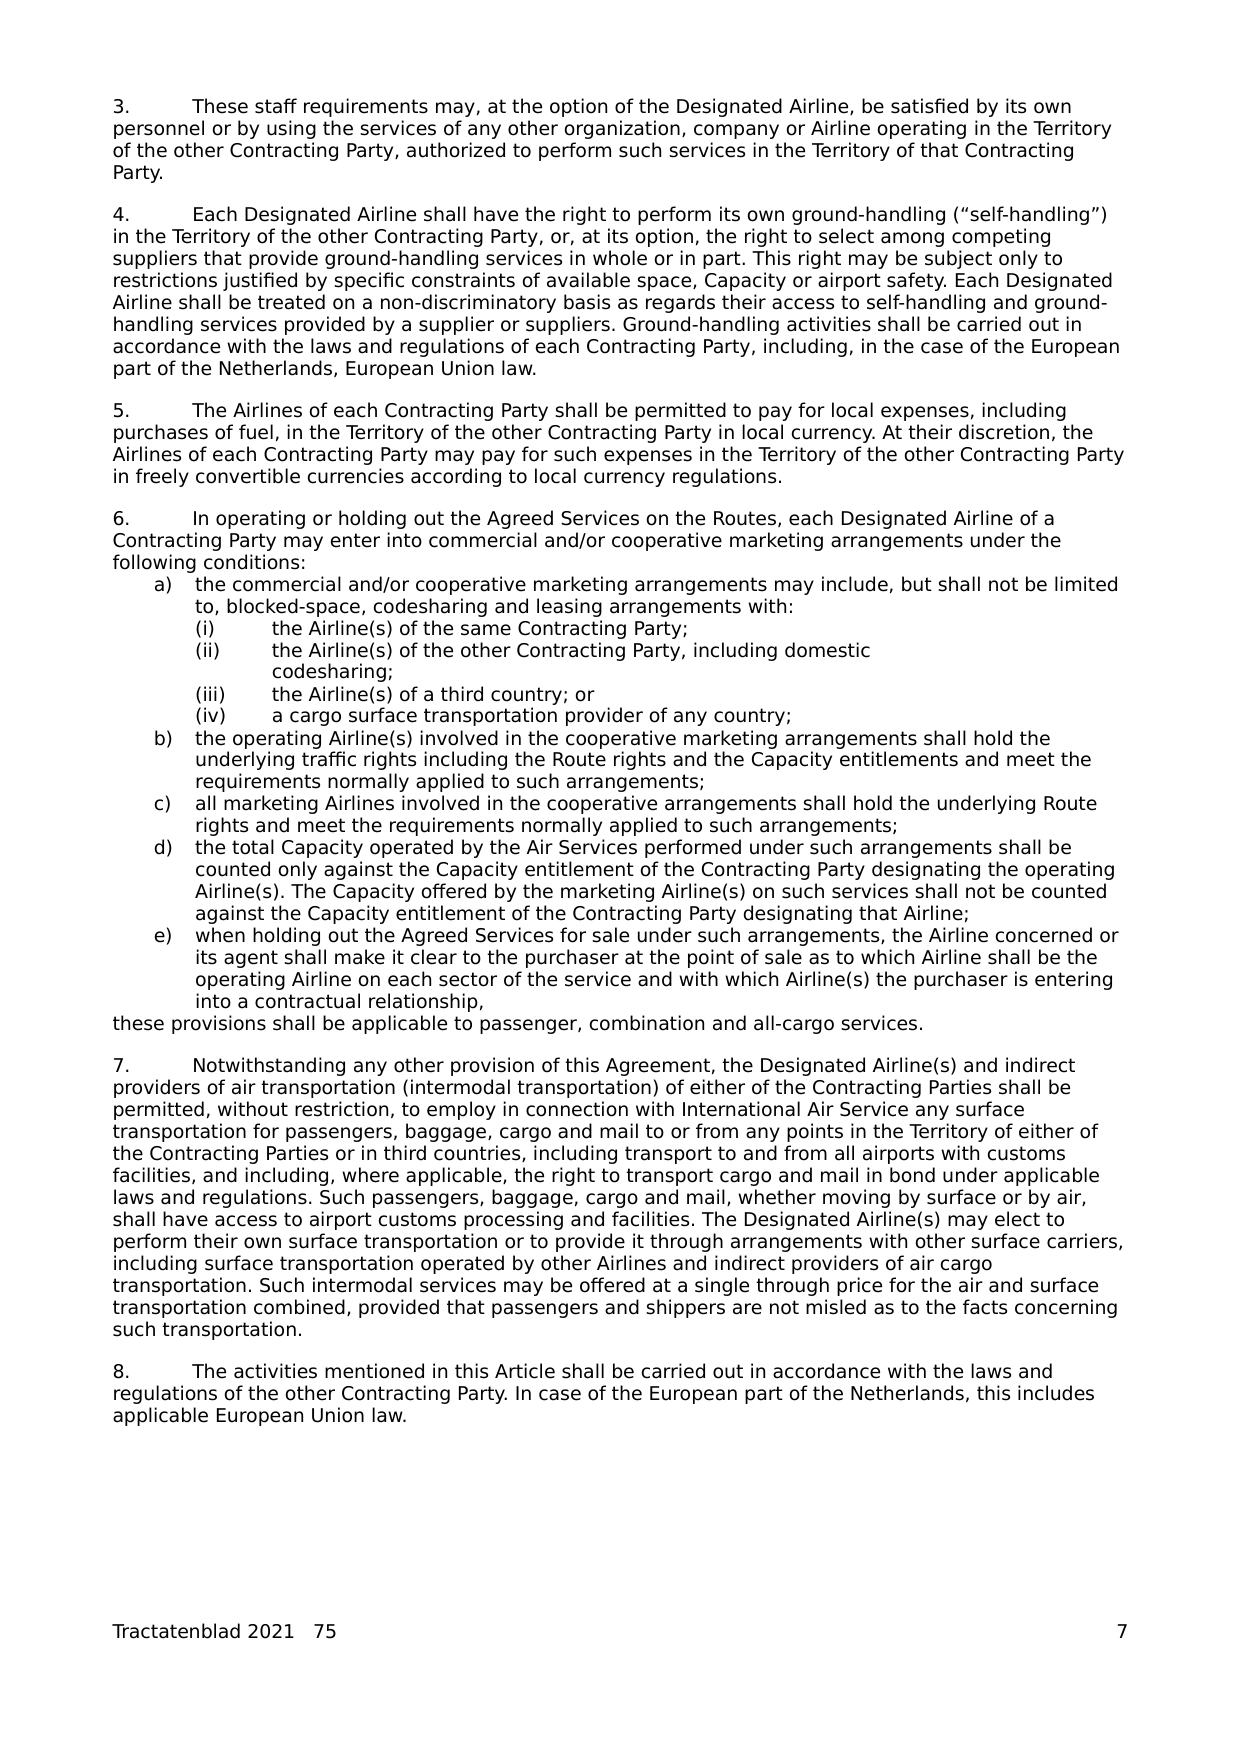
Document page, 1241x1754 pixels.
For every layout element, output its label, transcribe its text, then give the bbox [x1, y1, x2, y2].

text (iv) a cargo surface transportation provider of any country; [195, 705, 1128, 727]
text codesharing; [272, 661, 1128, 683]
text 3. These staff requirements may, at the option of the Designated Airline, be satisfied by its own personnel or by using the services of any other organization, company or Airline operating in the Territory of the other Contracting Party, authorized to perform such services in the Territory of that Contracting Party. [112, 96, 1128, 184]
text these provisions shall be applicable to passenger, combination and all-cargo services. [112, 1013, 1128, 1035]
text (i) the Airline(s) of the same Contracting Party; [195, 617, 1128, 639]
text (ii) the Airline(s) of the other Contracting Party, including domestic [195, 639, 1128, 661]
text a) the commercial and/or cooperative marketing arrangements may include, but shall not be limited to, blocked-space, codesharing and leasing arrangements with: [153, 573, 1128, 617]
text b) the operating Airline(s) involved in the cooperative marketing arrangements shall hold the underlying traffic rights including the Route rights and the Capacity entitlements and meet the requirements normally applied to such arrangements; [153, 727, 1128, 793]
text 6. In operating or holding out the Agreed Services on the Routes, each Designated Airline of a Contracting Party may enter into commercial and/or cooperative marketing arrangements under the following conditions: [112, 508, 1128, 573]
text c) all marketing Airlines involved in the cooperative arrangements shall hold the underlying Route rights and meet the requirements normally applied to such arrangements; [153, 793, 1128, 837]
text (iii) the Airline(s) of a third country; or [195, 683, 1128, 705]
text 5. The Airlines of each Contracting Party shall be permitted to pay for local expenses, including purchases of fuel, in the Territory of the other Contracting Party in local currency. At their discretion, the Airlines of each Contracting Party may pay for such expenses in the Territory of the other Contracting Party in freely convertible currencies according to local currency regulations. [112, 400, 1128, 488]
text 8. The activities mentioned in this Article shall be carried out in accordance with the laws and regulations of the other Contracting Party. In case of the European part of the Netherlands, this includes applicable European Union law. [112, 1361, 1128, 1427]
text 7. Notwithstanding any other provision of this Agreement, the Designated Airline(s) and indirect providers of air transportation (intermodal transportation) of either of the Contracting Parties shall be permitted, without restriction, to employ in connection with International Air Service any surface transportation for passengers, baggage, cargo and mail to or from any points in the Territory of either of the Contracting Parties or in third countries, including transport to and from all airports with customs facilities, and including, where applicable, the right to transport cargo and mail in bond under applicable laws and regulations. Such passengers, baggage, cargo and mail, whether moving by surface or by air, shall have access to airport customs processing and facilities. The Designated Airline(s) may elect to perform their own surface transportation or to provide it through arrangements with other surface carriers, including surface transportation operated by other Airlines and indirect providers of air cargo transportation. Such intermodal services may be offered at a single through price for the air and surface transportation combined, provided that passengers and shippers are not misled as to the facts concerning such transportation. [112, 1055, 1128, 1341]
text e) when holding out the Agreed Services for sale under such arrangements, the Airline concerned or its agent shall make it clear to the purchaser at the point of sale as to which Airline shall be the operating Airline on each sector of the service and with which Airline(s) the purchaser is entering into a contractual relationship, [153, 925, 1128, 1013]
text 4. Each Designated Airline shall have the right to perform its own ground-handling (“self-handling”) in the Territory of the other Contracting Party, or, at its option, the right to select among competing suppliers that provide ground-handling services in whole or in part. This right may be subject only to restrictions justified by specific constraints of available space, Capacity or airport safety. Each Designated Airline shall be treated on a non-discriminatory basis as regards their access to self-handling and ground-handling services provided by a supplier or suppliers. Ground-handling activities shall be carried out in accordance with the laws and regulations of each Contracting Party, including, in the case of the European part of the Netherlands, European Union law. [112, 204, 1128, 380]
text d) the total Capacity operated by the Air Services performed under such arrangements shall be counted only against the Capacity entitlement of the Contracting Party designating the operating Airline(s). The Capacity offered by the marketing Airline(s) on such services shall not be counted against the Capacity entitlement of the Contracting Party designating that Airline; [153, 837, 1128, 925]
